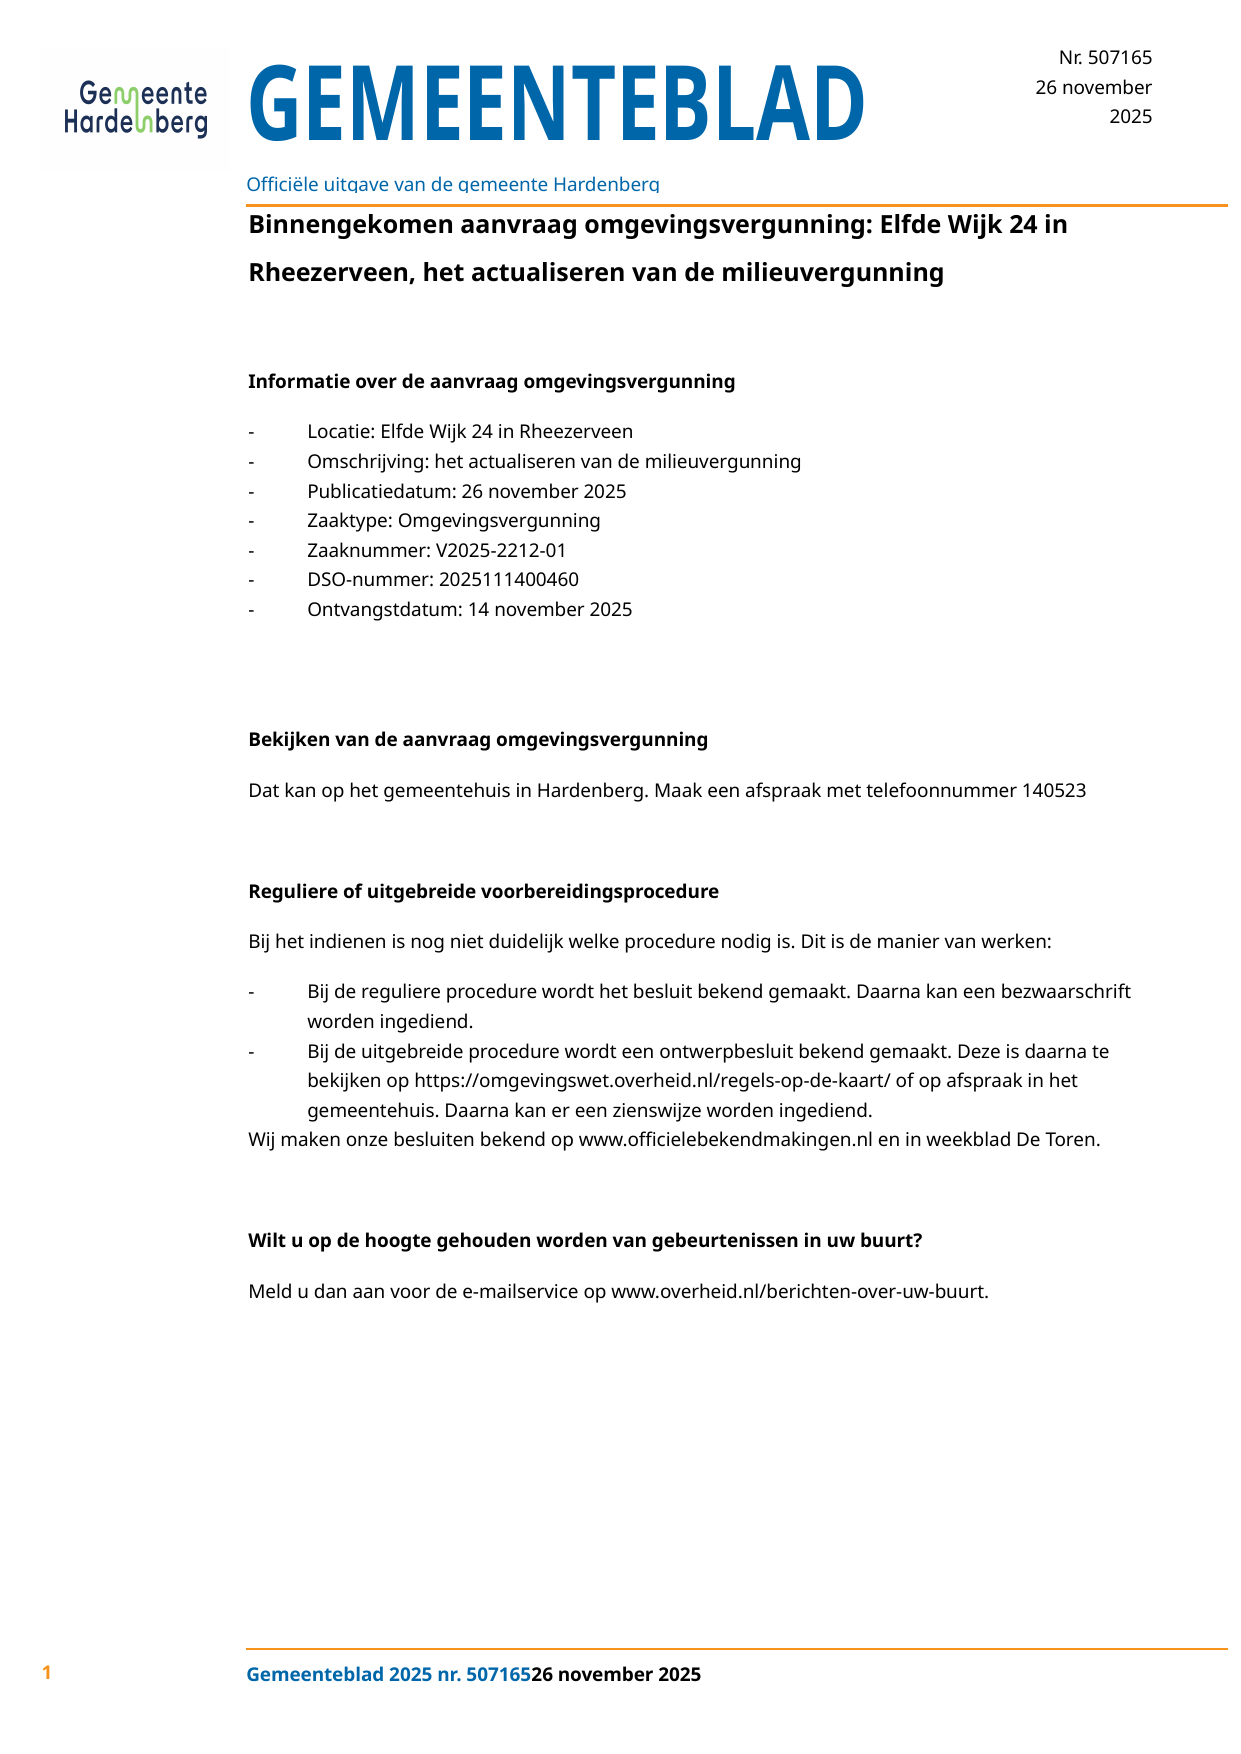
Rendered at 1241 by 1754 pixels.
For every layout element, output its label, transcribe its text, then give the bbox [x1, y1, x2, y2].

text Binnengekomen aanvraag omgevingsvergunning: Elfde Wijk 24 in Rheezerveen, het actualiseren van de milieuvergunning [248, 207, 1152, 288]
text Wij maken onze besluiten bekend op www.officielebekendmakingen.nl en in weekblad De Toren. [248, 1127, 1152, 1152]
list Zaaktype: Omgevingsvergunning [248, 507, 1152, 533]
text Bekijken van de aanvraag omgevingsvergunning [248, 727, 1152, 752]
list DSO-nummer: 2025111400460 [248, 567, 1152, 592]
text Reguliere of uitgebreide voorbereidingsprocedure [248, 878, 1152, 904]
list Ontvangstdatum: 14 november 2025 [248, 596, 1152, 622]
list Locatie: Elfde Wijk 24 in Rheezerveen [248, 419, 1152, 444]
text Bij het indienen is nog niet duidelijk welke procedure nodig is. Dit is de manier van werken: [248, 928, 1152, 954]
list Zaaknummer: V2025-2212-01 [248, 537, 1152, 563]
text Meld u dan aan voor de e-mailservice op www.overheid.nl/berichten-over-uw-buurt. [248, 1278, 1152, 1304]
list Omschrijving: het actualiseren van de milieuvergunning [248, 448, 1152, 474]
text Wilt u op de hoogte gehouden worden van gebeurtenissen in uw buurt? [248, 1227, 1152, 1253]
text Informatie over de aanvraag omgevingsvergunning [248, 368, 1152, 394]
list Bij de reguliere procedure wordt het besluit bekend gemaakt. Daarna kan een bezwaarschrift worden ingediend. [248, 979, 1152, 1034]
list Bij de uitgebreide procedure wordt een ontwerpbesluit bekend gemaakt. Deze is daarna te bekijken op https://omgevingswet.overheid.nl/regels-op-de-kaart/ of op afspraak in het gemeentehuis. Daarna kan er een zienswijze worden ingediend. [248, 1038, 1152, 1123]
text Dat kan op het gemeentehuis in Hardenberg. Maak een afspraak met telefoonnummer 140523 [248, 777, 1152, 803]
list Publicatiedatum: 26 november 2025 [248, 478, 1152, 504]
picture [41, 47, 231, 172]
